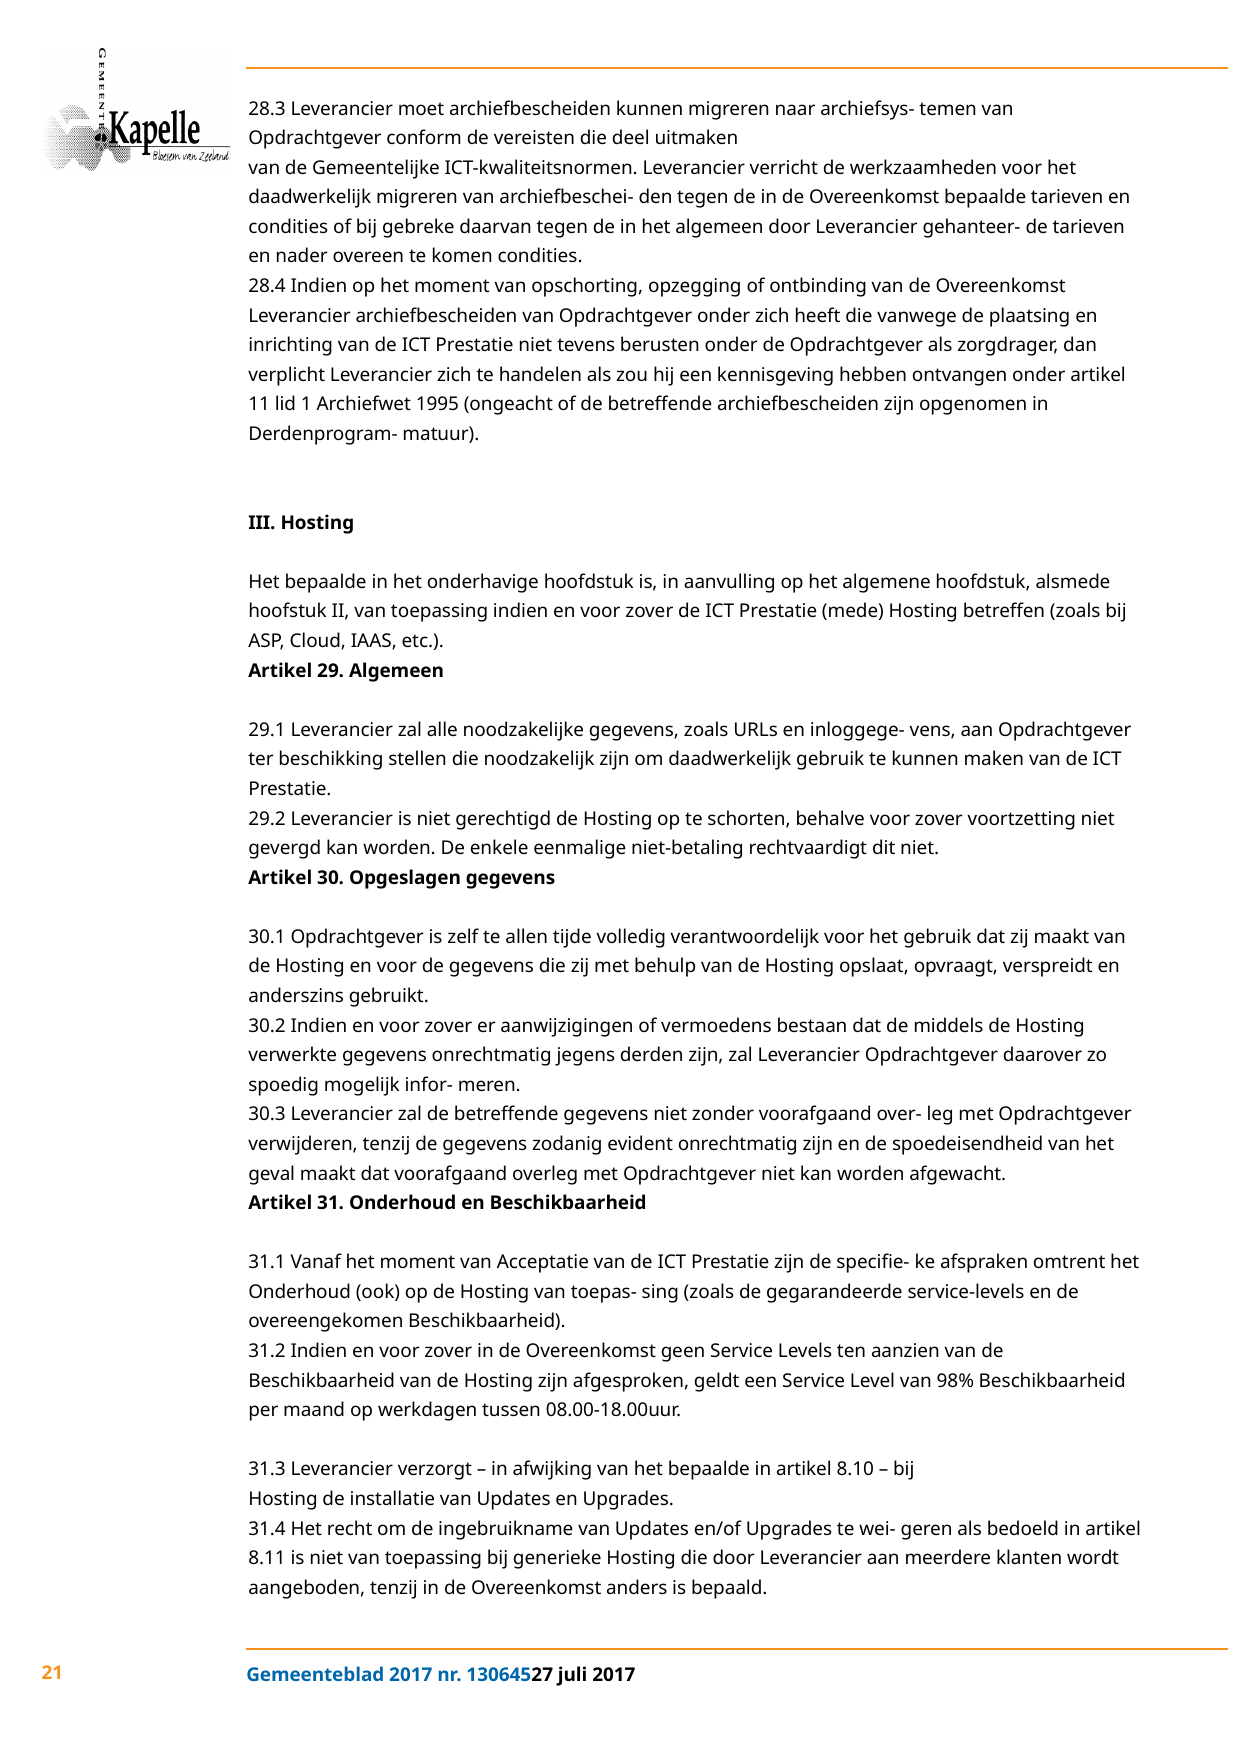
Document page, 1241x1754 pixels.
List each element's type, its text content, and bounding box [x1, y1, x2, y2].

text Artikel 31. Onderhoud en Beschikbaarheid [248, 1189, 1152, 1215]
text 31.3 Leverancier verzorgt – in afwijking van het bepaalde in artikel 8.10 – bij [248, 1456, 1152, 1481]
text 29.1 Leverancier zal alle noodzakelijke gegevens, zoals URLs en inloggege- vens, aan Opdrachtgever ter beschikking stellen die noodzakelijk zijn om daadwerkelijk gebruik te kunnen maken van de ICT Prestatie. [248, 716, 1152, 801]
text 28.3 Leverancier moet archiefbescheiden kunnen migreren naar archiefsys- temen van Opdrachtgever conform de vereisten die deel uitmaken [248, 95, 1152, 150]
text Artikel 29. Algemeen [248, 657, 1152, 683]
text 31.1 Vanaf het moment van Acceptatie van de ICT Prestatie zijn de specifie- ke afspraken omtrent het Onderhoud (ook) op de Hosting van toepas- sing (zoals de gegarandeerde service-levels en de overeengekomen Beschikbaarheid). [248, 1248, 1152, 1333]
text 30.1 Opdrachtgever is zelf te allen tijde volledig verantwoordelijk voor het gebruik dat zij maakt van de Hosting en voor de gegevens die zij met behulp van de Hosting opslaat, opvraagt, verspreidt en anderszins gebruikt. [248, 923, 1152, 1008]
text 30.3 Leverancier zal de betreffende gegevens niet zonder voorafgaand over- leg met Opdrachtgever verwijderen, tenzij de gegevens zodanig evident onrechtmatig zijn en de spoedeisendheid van het geval maakt dat voorafgaand overleg met Opdrachtgever niet kan worden afgewacht. [248, 1101, 1152, 1186]
text Het bepaalde in het onderhavige hoofdstuk is, in aanvulling op het algemene hoofdstuk, alsmede hoofstuk II, van toepassing indien en voor zover de ICT Prestatie (mede) Hosting betreffen (zoals bij ASP, Cloud, IAAS, etc.). [248, 568, 1152, 653]
text 28.4 Indien op het moment van opschorting, opzegging of ontbinding van de Overeenkomst Leverancier archiefbescheiden van Opdrachtgever onder zich heeft die vanwege de plaatsing en inrichting van de ICT Prestatie niet tevens berusten onder de Opdrachtgever als zorgdrager, dan verplicht Leverancier zich te handelen als zou hij een kennisgeving hebben ontvangen onder artikel 11 lid 1 Archiefwet 1995 (ongeacht of de betreffende archiefbescheiden zijn opgenomen in Derdenprogram- matuur). [248, 272, 1152, 446]
text Hosting de installatie van Updates en Upgrades. [248, 1485, 1152, 1511]
text III. Hosting [248, 509, 1152, 535]
text 31.2 Indien en voor zover in de Overeenkomst geen Service Levels ten aanzien van de Beschikbaarheid van de Hosting zijn afgesproken, geldt een Service Level van 98% Beschikbaarheid per maand op werkdagen tussen 08.00-18.00uur. [248, 1337, 1152, 1422]
text Artikel 30. Opgeslagen gegevens [248, 864, 1152, 890]
text 30.2 Indien en voor zover er aanwijzigingen of vermoedens bestaan dat de middels de Hosting verwerkte gegevens onrechtmatig jegens derden zijn, zal Leverancier Opdrachtgever daarover zo spoedig mogelijk infor- meren. [248, 1012, 1152, 1097]
text van de Gemeentelijke ICT-kwaliteitsnormen. Leverancier verricht de werkzaamheden voor het daadwerkelijk migreren van archiefbeschei- den tegen de in de Overeenkomst bepaalde tarieven en condities of bij gebreke daarvan tegen de in het algemeen door Leverancier gehanteer- de tarieven en nader overeen te komen condities. [248, 154, 1152, 268]
text 29.2 Leverancier is niet gerechtigd de Hosting op te schorten, behalve voor zover voortzetting niet gevergd kan worden. De enkele eenmalige niet-betaling rechtvaardigt dit niet. [248, 805, 1152, 860]
picture [41, 47, 231, 172]
text 31.4 Het recht om de ingebruikname van Updates en/of Upgrades te wei- geren als bedoeld in artikel 8.11 is niet van toepassing bij generieke Hosting die door Leverancier aan meerdere klanten wordt aangeboden, tenzij in de Overeenkomst anders is bepaald. [248, 1515, 1152, 1600]
